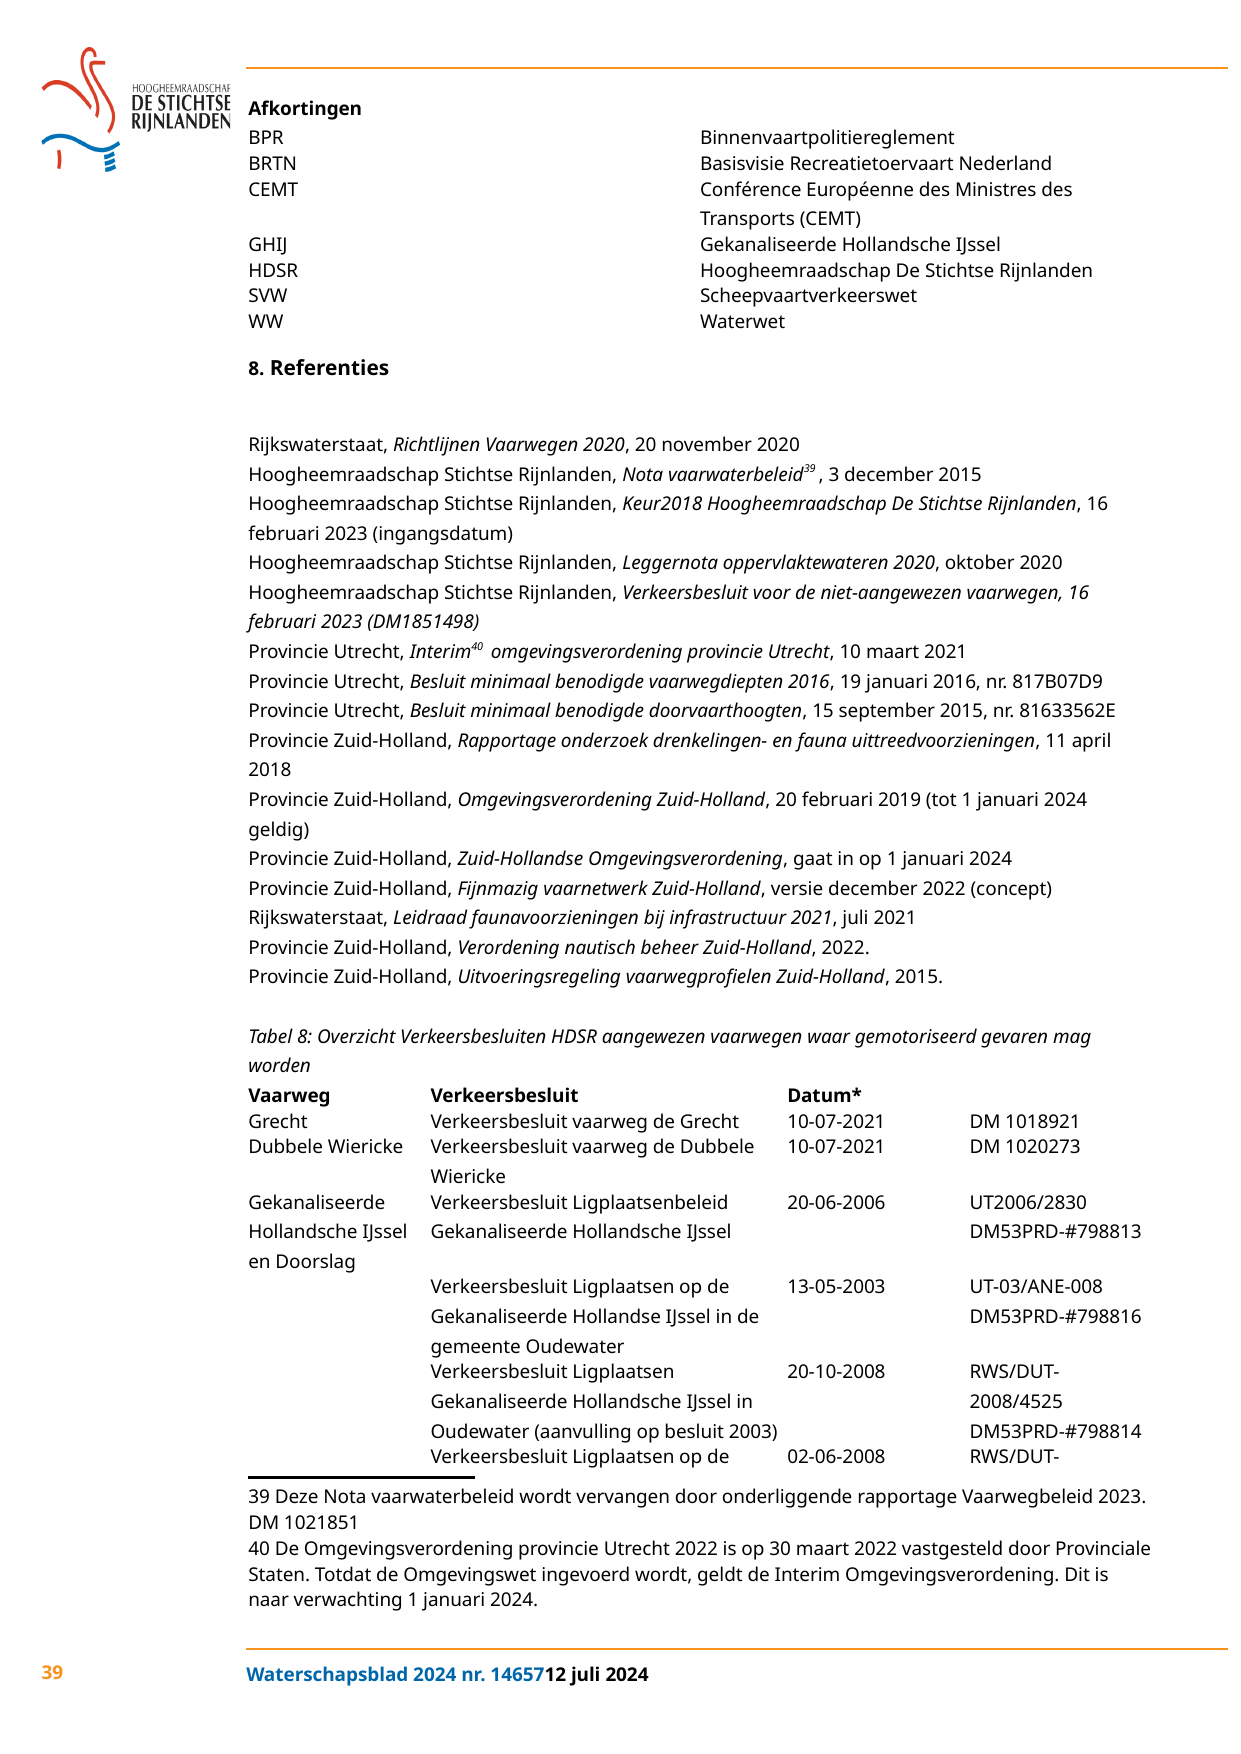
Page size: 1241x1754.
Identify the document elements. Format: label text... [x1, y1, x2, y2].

table_cell Verkeersbesluit vaarweg de Dubbele Wiericke [430, 1134, 787, 1189]
table_cell UT-03/ANE-008 DM53PRD-#798816 [969, 1274, 1152, 1359]
table_cell 13-05-2003 [787, 1274, 969, 1359]
table_cell Verkeersbesluit vaarweg de Grecht [430, 1108, 787, 1133]
table_cell 02-06-2008 [787, 1444, 969, 1469]
text Deze Nota vaarwaterbeleid wordt vervangen door onderliggende rapportage Vaarwegbeleid 2023. DM 1021851 [248, 1483, 1152, 1535]
text Rijkswaterstaat, Richtlijnen Vaarwegen 2020, 20 november 2020 [248, 431, 1152, 457]
text Hoogheemraadschap Stichtse Rijnlanden, Keur2018 Hoogheemraadschap De Stichtse Rijnlanden, 16 februari 2023 (ingangsdatum) [248, 490, 1152, 546]
table_cell WW [248, 309, 700, 334]
table_header Datum* [787, 1082, 969, 1108]
table_cell Verkeersbesluit Ligplaatsen op de [430, 1444, 787, 1469]
table_cell 20-06-2006 [787, 1189, 969, 1274]
text Provincie Zuid-Holland, Zuid-Hollandse Omgevingsverordening, gaat in op 1 januari 2024 [248, 845, 1152, 871]
table_header Binnenvaartpolitiereglement [700, 125, 1152, 150]
text Provincie Zuid-Holland, Uitvoeringsregeling vaarwegprofielen Zuid-Holland, 2015. [248, 964, 1152, 989]
table_cell Grecht [248, 1108, 430, 1133]
text Provincie Zuid-Holland, Rapportage onderzoek drenkelingen- en fauna uittreedvoorzieningen, 11 april 2018 [248, 727, 1152, 782]
table_cell Scheepvaartverkeerswet [700, 283, 1152, 308]
text Tabel 8: Overzicht Verkeersbesluiten HDSR aangewezen vaarwegen waar gemotoriseerd gevaren mag worden [248, 1023, 1152, 1078]
text Afkortingen [248, 95, 1152, 121]
table_cell RWS/DUT- [969, 1444, 1152, 1469]
text Provincie Utrecht, Besluit minimaal benodigde vaarwegdiepten 2016, 19 januari 2016, nr. 817B07D9 [248, 668, 1152, 693]
table_cell Gekanaliseerde Hollandsche IJssel [700, 231, 1152, 257]
table_cell 10-07-2021 [787, 1108, 969, 1133]
text Provincie Utrecht, Besluit minimaal benodigde doorvaarthoogten, 15 september 2015, nr. 81633562E [248, 697, 1152, 723]
text Hoogheemraadschap Stichtse Rijnlanden, Verkeersbesluit voor de niet-aangewezen vaarwegen, 16 februari 2023 (DM1851498) [248, 579, 1152, 634]
table_header [969, 1082, 1152, 1108]
table_cell DM 1018921 [969, 1108, 1152, 1133]
table_cell BRTN [248, 150, 700, 176]
table_cell [248, 1274, 430, 1359]
table_header Vaarweg [248, 1082, 430, 1108]
table_cell 20-10-2008 [787, 1359, 969, 1443]
table_cell [248, 1359, 430, 1443]
text Provincie Utrecht, Interim omgevingsverordening provincie Utrecht, 10 maart 2021 [248, 638, 1152, 664]
table_cell Waterwet [700, 309, 1152, 334]
table_cell SVW [248, 283, 700, 308]
table_cell Verkeersbesluit Ligplaatsenbeleid Gekanaliseerde Hollandsche IJssel [430, 1189, 787, 1274]
text Hoogheemraadschap Stichtse Rijnlanden, Nota vaarwaterbeleid, 3 december 2015 [248, 461, 1152, 486]
table_cell RWS/DUT-2008/4525 DM53PRD-#798814 [969, 1359, 1152, 1443]
table_cell Conférence Européenne des Ministres des Transports (CEMT) [700, 176, 1152, 231]
table_cell UT2006/2830 DM53PRD-#798813 [969, 1189, 1152, 1274]
table_cell Hoogheemraadschap De Stichtse Rijnlanden [700, 257, 1152, 283]
table_header BPR [248, 125, 700, 150]
table_cell Basisvisie Recreatietoervaart Nederland [700, 150, 1152, 176]
table_cell CEMT [248, 176, 700, 231]
table_cell Dubbele Wiericke [248, 1134, 430, 1189]
table_cell HDSR [248, 257, 700, 283]
table_cell DM 1020273 [969, 1134, 1152, 1189]
text Provincie Zuid-Holland, Omgevingsverordening Zuid-Holland, 20 februari 2019 (tot 1 januari 2024 geldig) [248, 786, 1152, 841]
table_cell Gekanaliseerde Hollandsche IJssel en Doorslag [248, 1189, 430, 1274]
table_cell Verkeersbesluit Ligplaatsen Gekanaliseerde Hollandsche IJssel in Oudewater (aanvulling op besluit 2003) [430, 1359, 787, 1443]
text 8. Referenties [248, 353, 1152, 382]
picture [41, 47, 231, 172]
table_cell 10-07-2021 [787, 1134, 969, 1189]
table_cell GHIJ [248, 231, 700, 257]
table_cell Verkeersbesluit Ligplaatsen op de Gekanaliseerde Hollandse IJssel in de gemeente Oudewater [430, 1274, 787, 1359]
text De Omgevingsverordening provincie Utrecht 2022 is op 30 maart 2022 vastgesteld door Provinciale Staten. Totdat de Omgevingswet ingevoerd wordt, geldt de Interim Omgevingsverordening. Dit is naar verwachting 1 januari 2024. [248, 1535, 1152, 1612]
text Provincie Zuid-Holland, Fijnmazig vaarnetwerk Zuid-Holland, versie december 2022 (concept) [248, 875, 1152, 901]
text Hoogheemraadschap Stichtse Rijnlanden, Leggernota oppervlaktewateren 2020, oktober 2020 [248, 549, 1152, 575]
text Provincie Zuid-Holland, Verordening nautisch beheer Zuid-Holland, 2022. [248, 934, 1152, 960]
table_cell [248, 1444, 430, 1469]
text Rijkswaterstaat, Leidraad faunavoorzieningen bij infrastructuur 2021, juli 2021 [248, 904, 1152, 930]
table_header Verkeersbesluit [430, 1082, 787, 1108]
